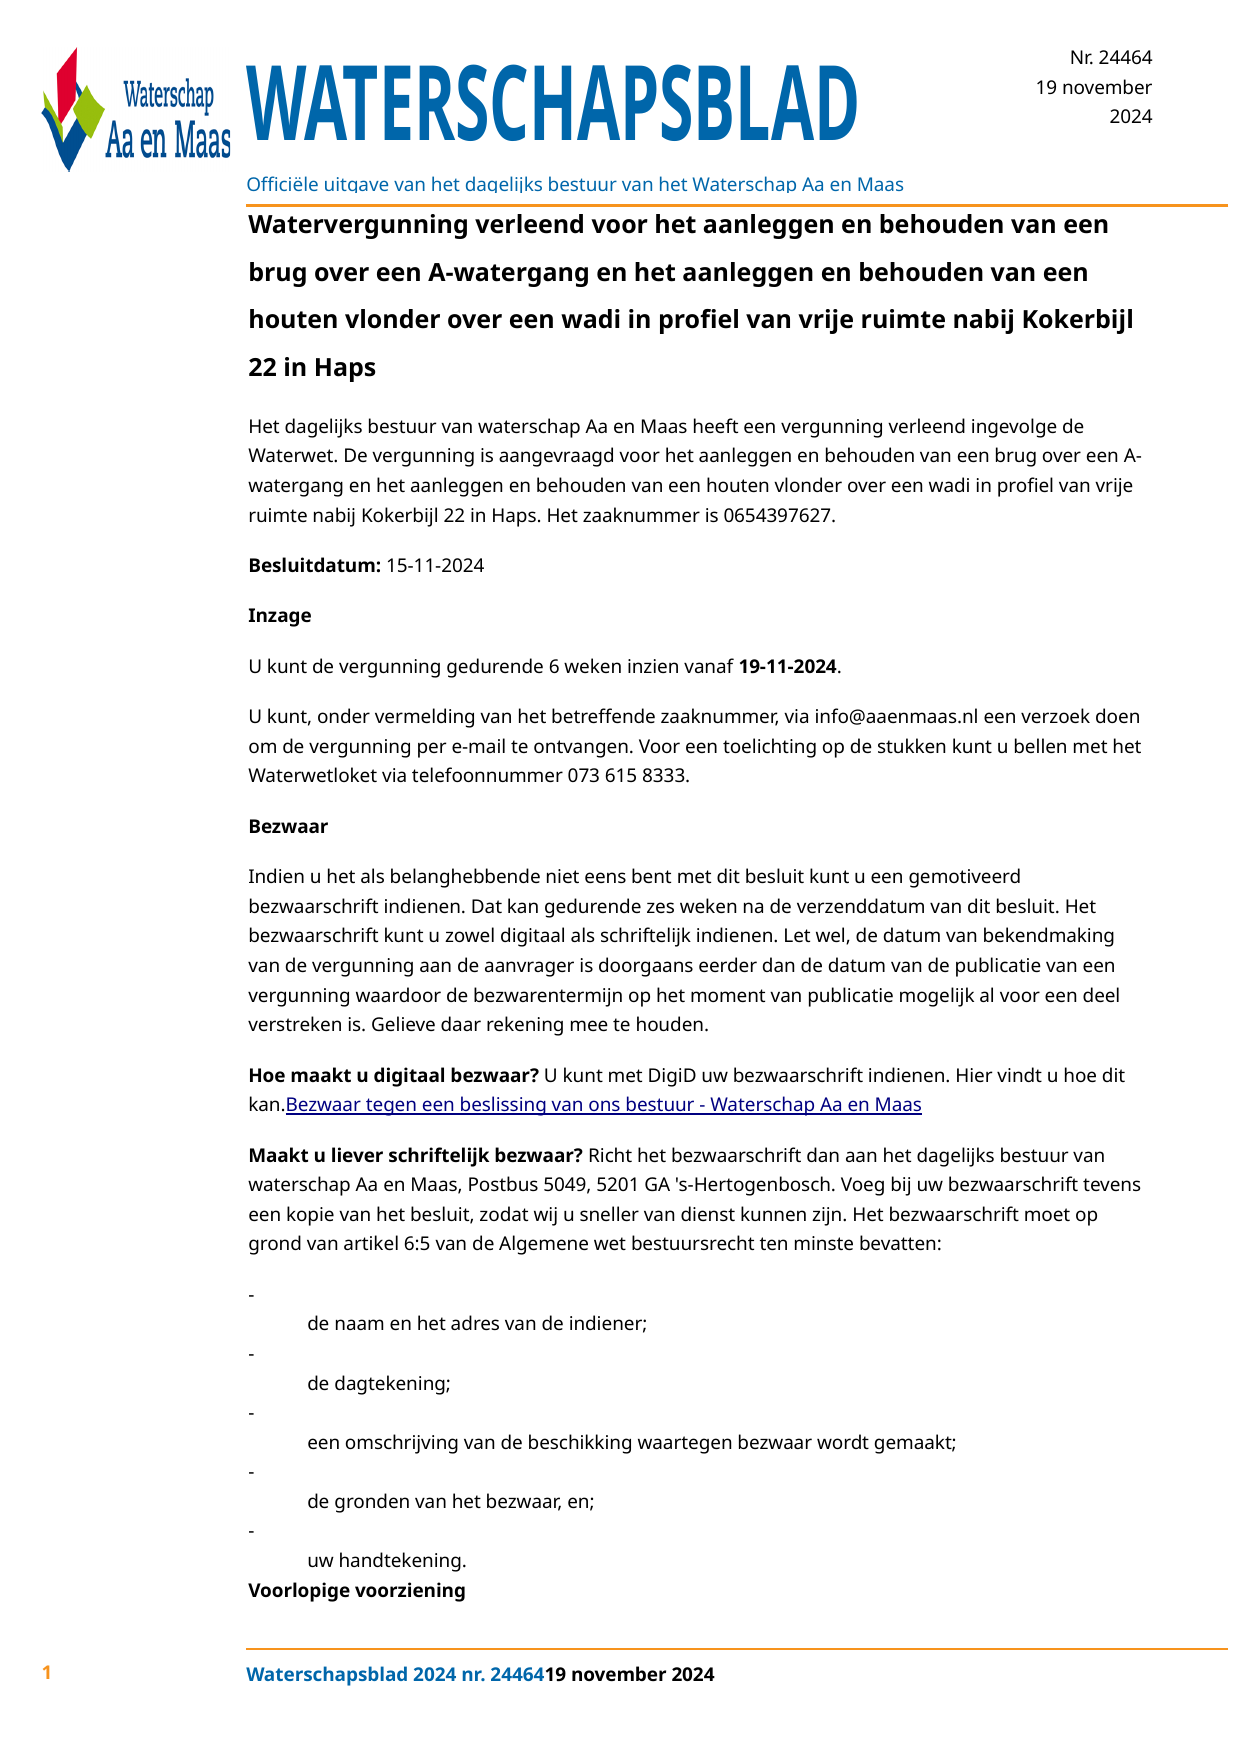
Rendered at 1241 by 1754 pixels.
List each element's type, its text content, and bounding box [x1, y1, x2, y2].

text Besluitdatum: 15-11-2024 [248, 552, 1152, 578]
list de dagtekening; [248, 1370, 1152, 1396]
text Watervergunning verleend voor het aanleggen en behouden van een brug over een A-watergang en het aanleggen en behouden van een houten vlonder over een wadi in profiel van vrije ruimte nabij Kokerbijl 22 in Haps [248, 207, 1152, 384]
list een omschrijving van de beschikking waartegen bezwaar wordt gemaakt; [248, 1429, 1152, 1455]
text Voorlopige voorziening [248, 1577, 1152, 1603]
text U kunt, onder vermelding van het betreffende zaaknummer, via info@aaenmaas.nl een verzoek doen om de vergunning per e-mail te ontvangen. Voor een toelichting op de stukken kunt u bellen met het Waterwetloket via telefoonnummer 073 615 8333. [248, 703, 1152, 788]
text Hoe maakt u digitaal bezwaar? U kunt met DigiD uw bezwaarschrift indienen. Hier vindt u hoe dit kan.Bezwaar tegen een beslissing van ons bestuur - Waterschap Aa en Maas [248, 1062, 1152, 1117]
text U kunt de vergunning gedurende 6 weken inzien vanaf 19-11-2024. [248, 653, 1152, 679]
picture [41, 47, 231, 172]
list de naam en het adres van de indiener; [248, 1311, 1152, 1336]
text Indien u het als belanghebbende niet eens bent met dit besluit kunt u een gemotiveerd bezwaarschrift indienen. Dat kan gedurende zes weken na de verzenddatum van dit besluit. Het bezwaarschrift kunt u zowel digitaal als schriftelijk indienen. Let wel, de datum van bekendmaking van de vergunning aan de aanvrager is doorgaans eerder dan de datum van de publicatie van een vergunning waardoor de bezwarentermijn op het moment van publicatie mogelijk al voor een deel verstreken is. Gelieve daar rekening mee te houden. [248, 863, 1152, 1037]
text Maakt u liever schriftelijk bezwaar? Richt het bezwaarschrift dan aan het dagelijks bestuur van waterschap Aa en Maas, Postbus 5049, 5201 GA 's-Hertogenbosch. Voeg bij uw bezwaarschrift tevens een kopie van het besluit, zodat wij u sneller van dienst kunnen zijn. Het bezwaarschrift moet op grond van artikel 6:5 van de Algemene wet bestuursrecht ten minste bevatten: [248, 1142, 1152, 1256]
text Inzage [248, 603, 1152, 628]
text Het dagelijks bestuur van waterschap Aa en Maas heeft een vergunning verleend ingevolge de Waterwet. De vergunning is aangevraagd voor het aanleggen en behouden van een brug over een A-watergang en het aanleggen en behouden van een houten vlonder over een wadi in profiel van vrije ruimte nabij Kokerbijl 22 in Haps. Het zaaknummer is 0654397627. [248, 413, 1152, 528]
list uw handtekening. [248, 1547, 1152, 1573]
text Bezwaar [248, 813, 1152, 839]
list de gronden van het bezwaar, en; [248, 1488, 1152, 1514]
